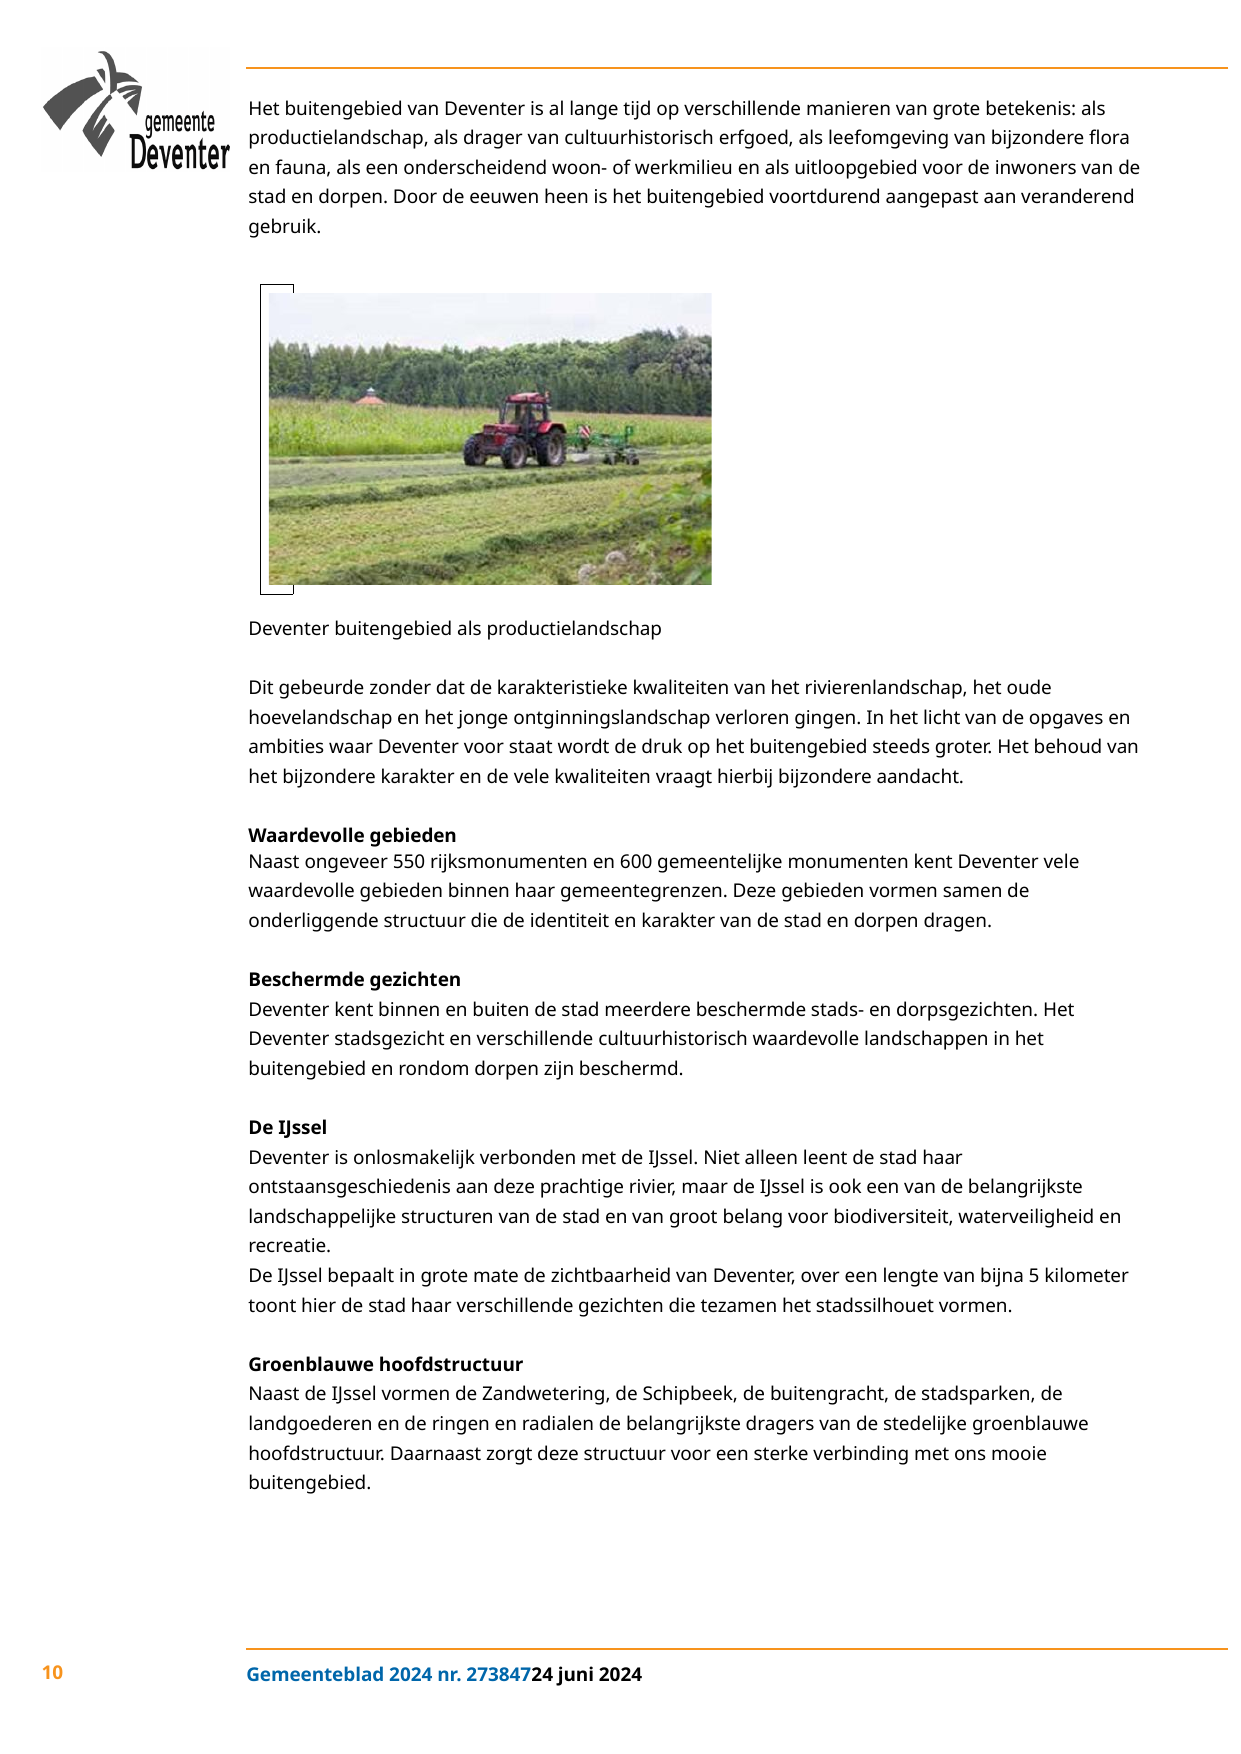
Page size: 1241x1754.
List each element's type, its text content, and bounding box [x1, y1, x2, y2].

text Beschermde gezichten [248, 966, 1152, 992]
text Deventer is onlosmakelijk verbonden met de IJssel. Niet alleen leent de stad haar ontstaansgeschiedenis aan deze prachtige rivier, maar de IJssel is ook een van de belangrijkste landschappelijke structuren van de stad en van groot belang voor biodiversiteit, waterveiligheid en recreatie. [248, 1144, 1152, 1258]
picture [268, 293, 712, 585]
text Naast de IJssel vormen de Zandwetering, de Schipbeek, de buitengracht, de stadsparken, de landgoederen en de ringen en radialen de belangrijkste dragers van de stedelijke groenblauwe hoofdstructuur. Daarnaast zorgt deze structuur voor een sterke verbinding met ons mooie buitengebied. [248, 1381, 1152, 1495]
text Het buitengebied van Deventer is al lange tijd op verschillende manieren van grote betekenis: als productielandschap, als drager van cultuurhistorisch erfgoed, als leefomgeving van bijzondere flora en fauna, als een onderscheidend woon- of werkmilieu en als uitloopgebied voor de inwoners van de stad en dorpen. Door de eeuwen heen is het buitengebied voortdurend aangepast aan veranderend gebruik. [248, 95, 1152, 239]
text De IJssel [248, 1114, 1152, 1140]
text Naast ongeveer 550 rijksmonumenten en 600 gemeentelijke monumenten kent Deventer vele waardevolle gebieden binnen haar gemeentegrenzen. Deze gebieden vormen samen de onderliggende structuur die de identiteit en karakter van de stad en dorpen dragen. [248, 848, 1152, 933]
text De IJssel bepaalt in grote mate de zichtbaarheid van Deventer, over een lengte van bijna 5 kilometer toont hier de stad haar verschillende gezichten die tezamen het stadssilhouet vormen. [248, 1262, 1152, 1317]
text Dit gebeurde zonder dat de karakteristieke kwaliteiten van het rivierenlandschap, het oude hoevelandschap en het jonge ontginningslandschap verloren gingen. In het licht van de opgaves en ambities waar Deventer voor staat wordt de druk op het buitengebied steeds groter. Het behoud van het bijzondere karakter en de vele kwaliteiten vraagt hierbij bijzondere aandacht. [248, 674, 1152, 789]
text Deventer kent binnen en buiten de stad meerdere beschermde stads- en dorpsgezichten. Het Deventer stadsgezicht en verschillende cultuurhistorisch waardevolle landschappen in het buitengebied en rondom dorpen zijn beschermd. [248, 996, 1152, 1081]
text Groenblauwe hoofdstructuur [248, 1351, 1152, 1377]
picture [41, 47, 231, 172]
text Waardevolle gebieden [248, 822, 1152, 848]
text Deventer buitengebied als productielandschap [248, 615, 1152, 641]
